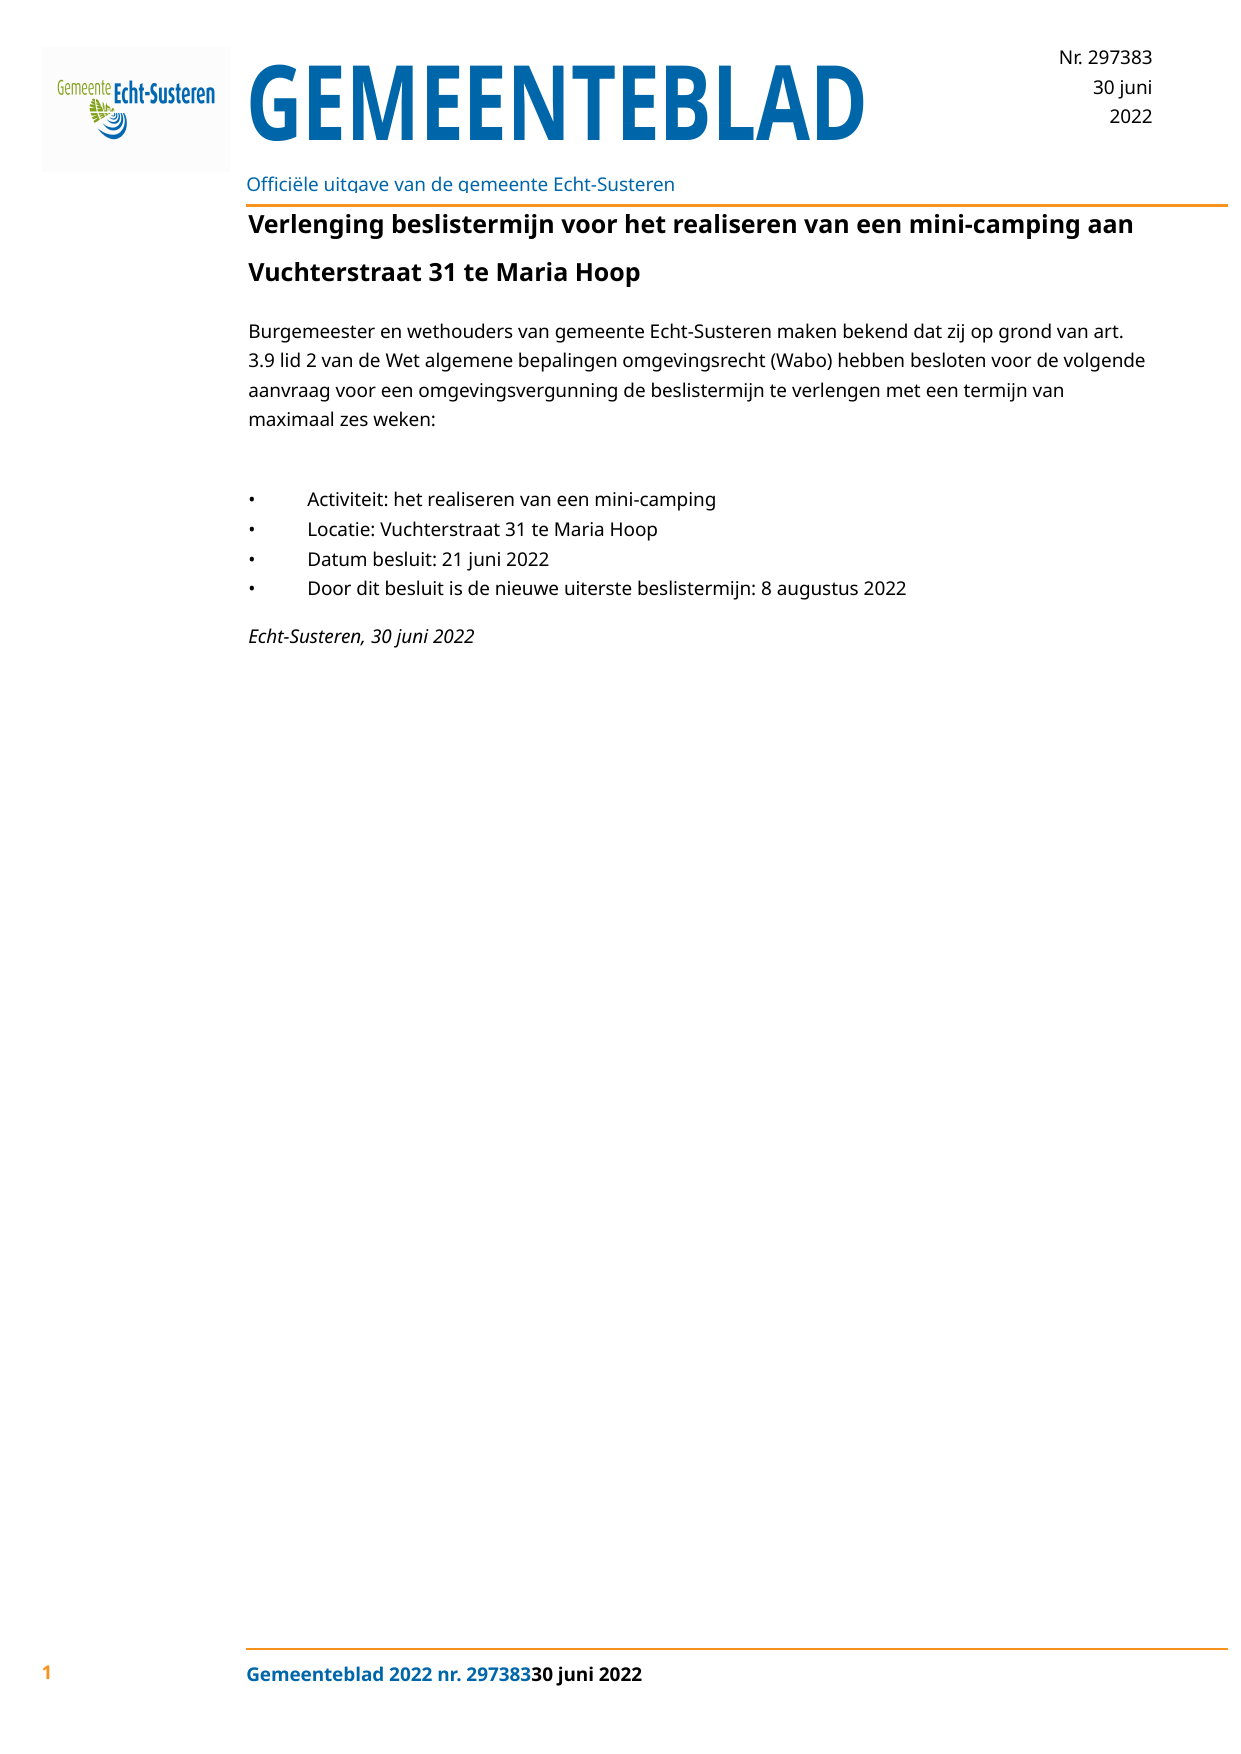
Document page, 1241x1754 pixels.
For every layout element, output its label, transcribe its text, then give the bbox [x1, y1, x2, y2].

list Activiteit: het realiseren van een mini-camping [248, 487, 1152, 512]
picture [41, 47, 231, 172]
list Datum besluit: 21 juni 2022 [248, 546, 1152, 572]
list Locatie: Vuchterstraat 31 te Maria Hoop [248, 516, 1152, 542]
text Verlenging beslistermijn voor het realiseren van een mini-camping aan Vuchterstraat 31 te Maria Hoop [248, 207, 1152, 288]
text Echt-Susteren, 30 juni 2022 [248, 623, 1152, 649]
list Door dit besluit is de nieuwe uiterste beslistermijn: 8 augustus 2022 [248, 575, 1152, 601]
text Burgemeester en wethouders van gemeente Echt-Susteren maken bekend dat zij op grond van art. 3.9 lid 2 van de Wet algemene bepalingen omgevingsrecht (Wabo) hebben besloten voor de volgende aanvraag voor een omgevingsvergunning de beslistermijn te verlengen met een termijn van maximaal zes weken: [248, 318, 1152, 432]
